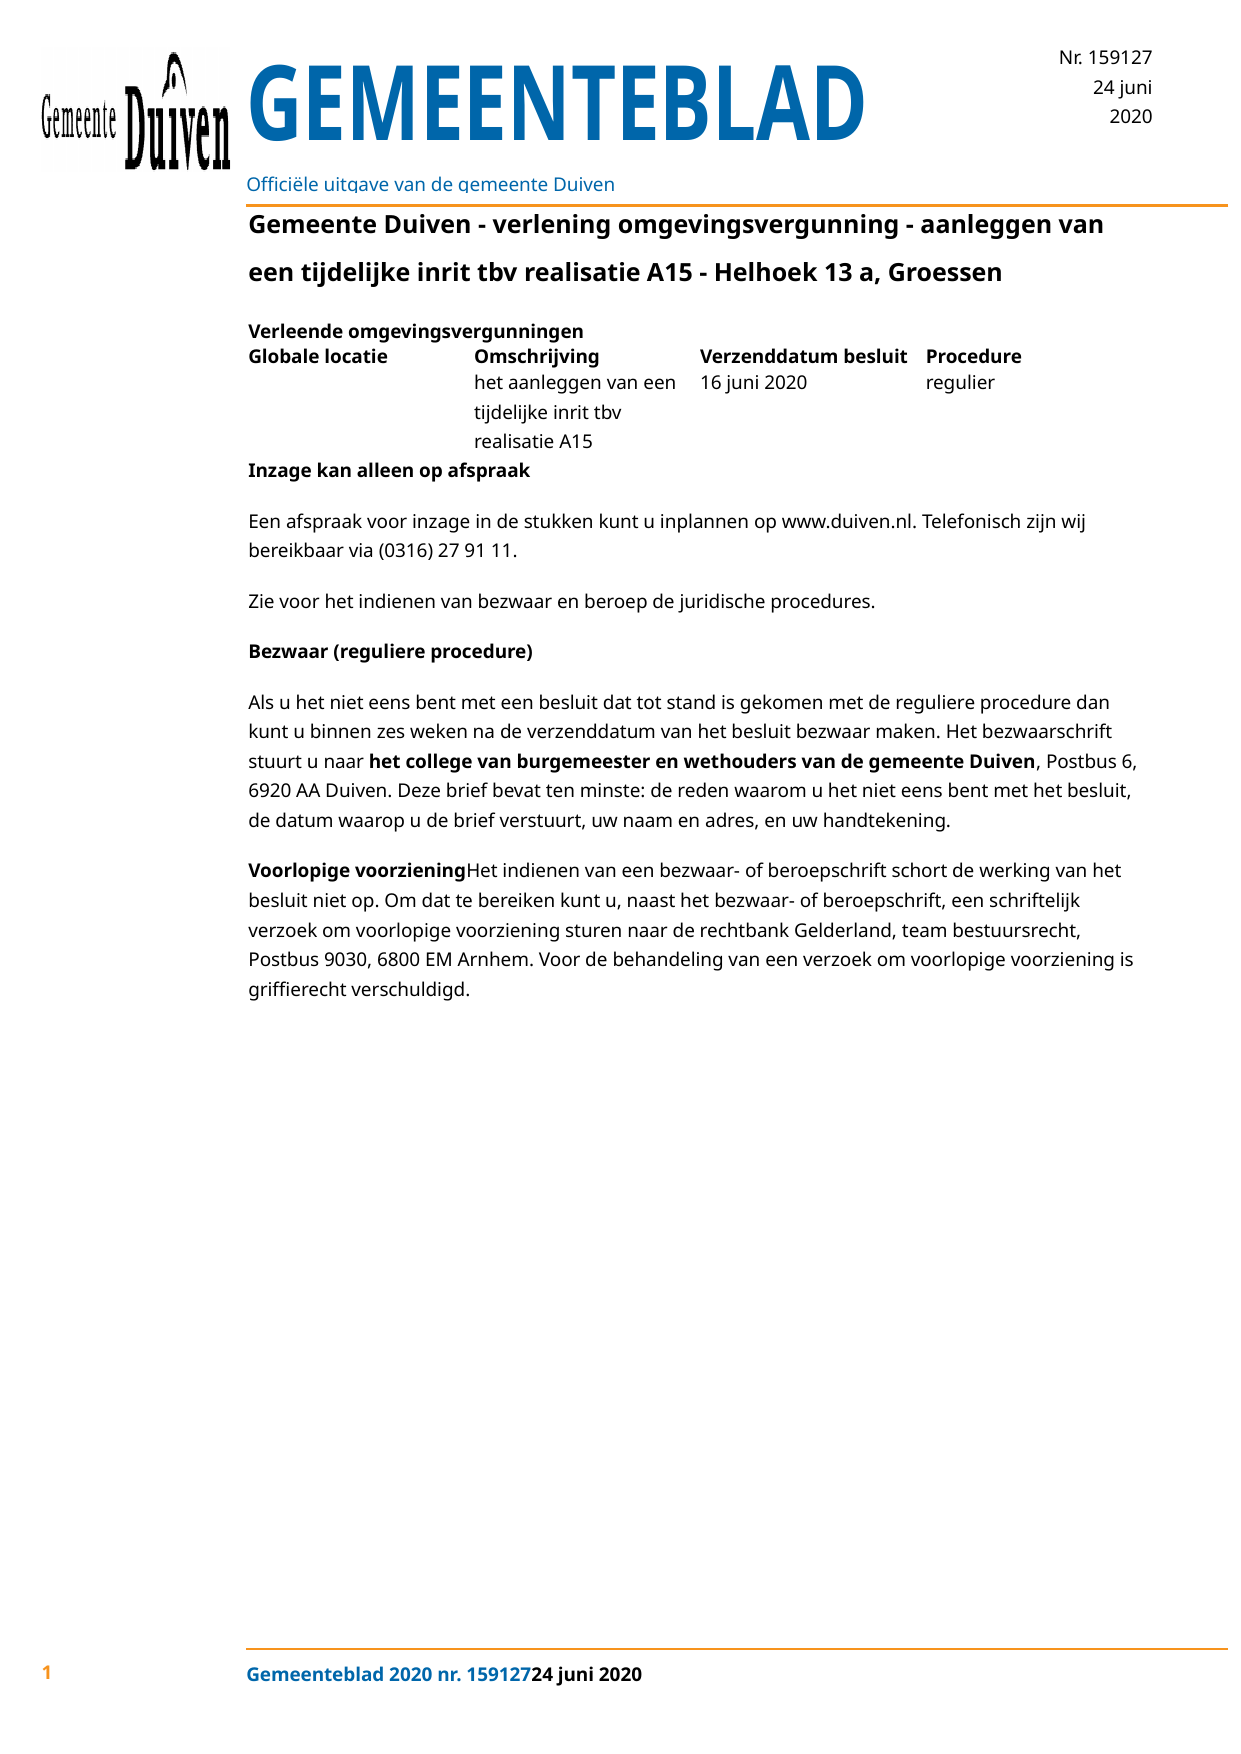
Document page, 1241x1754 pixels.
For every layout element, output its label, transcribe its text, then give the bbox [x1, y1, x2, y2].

table_cell het aanleggen van een tijdelijke inrit tbv realisatie A15 [474, 370, 700, 454]
text Zie voor het indienen van bezwaar en beroep de juridische procedures. [248, 588, 1152, 614]
table_header Verleende omgevingsvergunningen [248, 318, 1152, 344]
table_cell Procedure [926, 344, 1152, 369]
table_cell Globale locatie [248, 344, 474, 369]
table_cell Omschrijving [474, 344, 700, 369]
text Als u het niet eens bent met een besluit dat tot stand is gekomen met de reguliere procedure dan kunt u binnen zes weken na de verzenddatum van het besluit bezwaar maken. Het bezwaarschrift stuurt u naar het college van burgemeester en wethouders van de gemeente Duiven, Postbus 6, 6920 AA Duiven. Deze brief bevat ten minste: de reden waarom u het niet eens bent met het besluit, de datum waarop u de brief verstuurt, uw naam en adres, en uw handtekening. [248, 689, 1152, 833]
table_cell regulier [926, 370, 1152, 454]
text Een afspraak voor inzage in de stukken kunt u inplannen op www.duiven.nl. Telefonisch zijn wij bereikbaar via (0316) 27 91 11. [248, 508, 1152, 563]
text Voorlopige voorzieningHet indienen van een bezwaar- of beroepschrift schort de werking van het besluit niet op. Om dat te bereiken kunt u, naast het bezwaar- of beroepschrift, een schriftelijk verzoek om voorlopige voorziening sturen naar de rechtbank Gelderland, team bestuursrecht, Postbus 9030, 6800 EM Arnhem. Voor de behandeling van een verzoek om voorlopige voorziening is griffierecht verschuldigd. [248, 858, 1152, 1002]
text Gemeente Duiven - verlening omgevingsvergunning - aanleggen van een tijdelijke inrit tbv realisatie A15 - Helhoek 13 a, Groessen [248, 207, 1152, 288]
picture [41, 47, 231, 172]
table_cell 16 juni 2020 [700, 370, 926, 454]
text Bezwaar (reguliere procedure) [248, 638, 1152, 664]
table_cell Verzenddatum besluit [700, 344, 926, 369]
table_cell [248, 370, 474, 454]
text Inzage kan alleen op afspraak [248, 458, 1152, 483]
